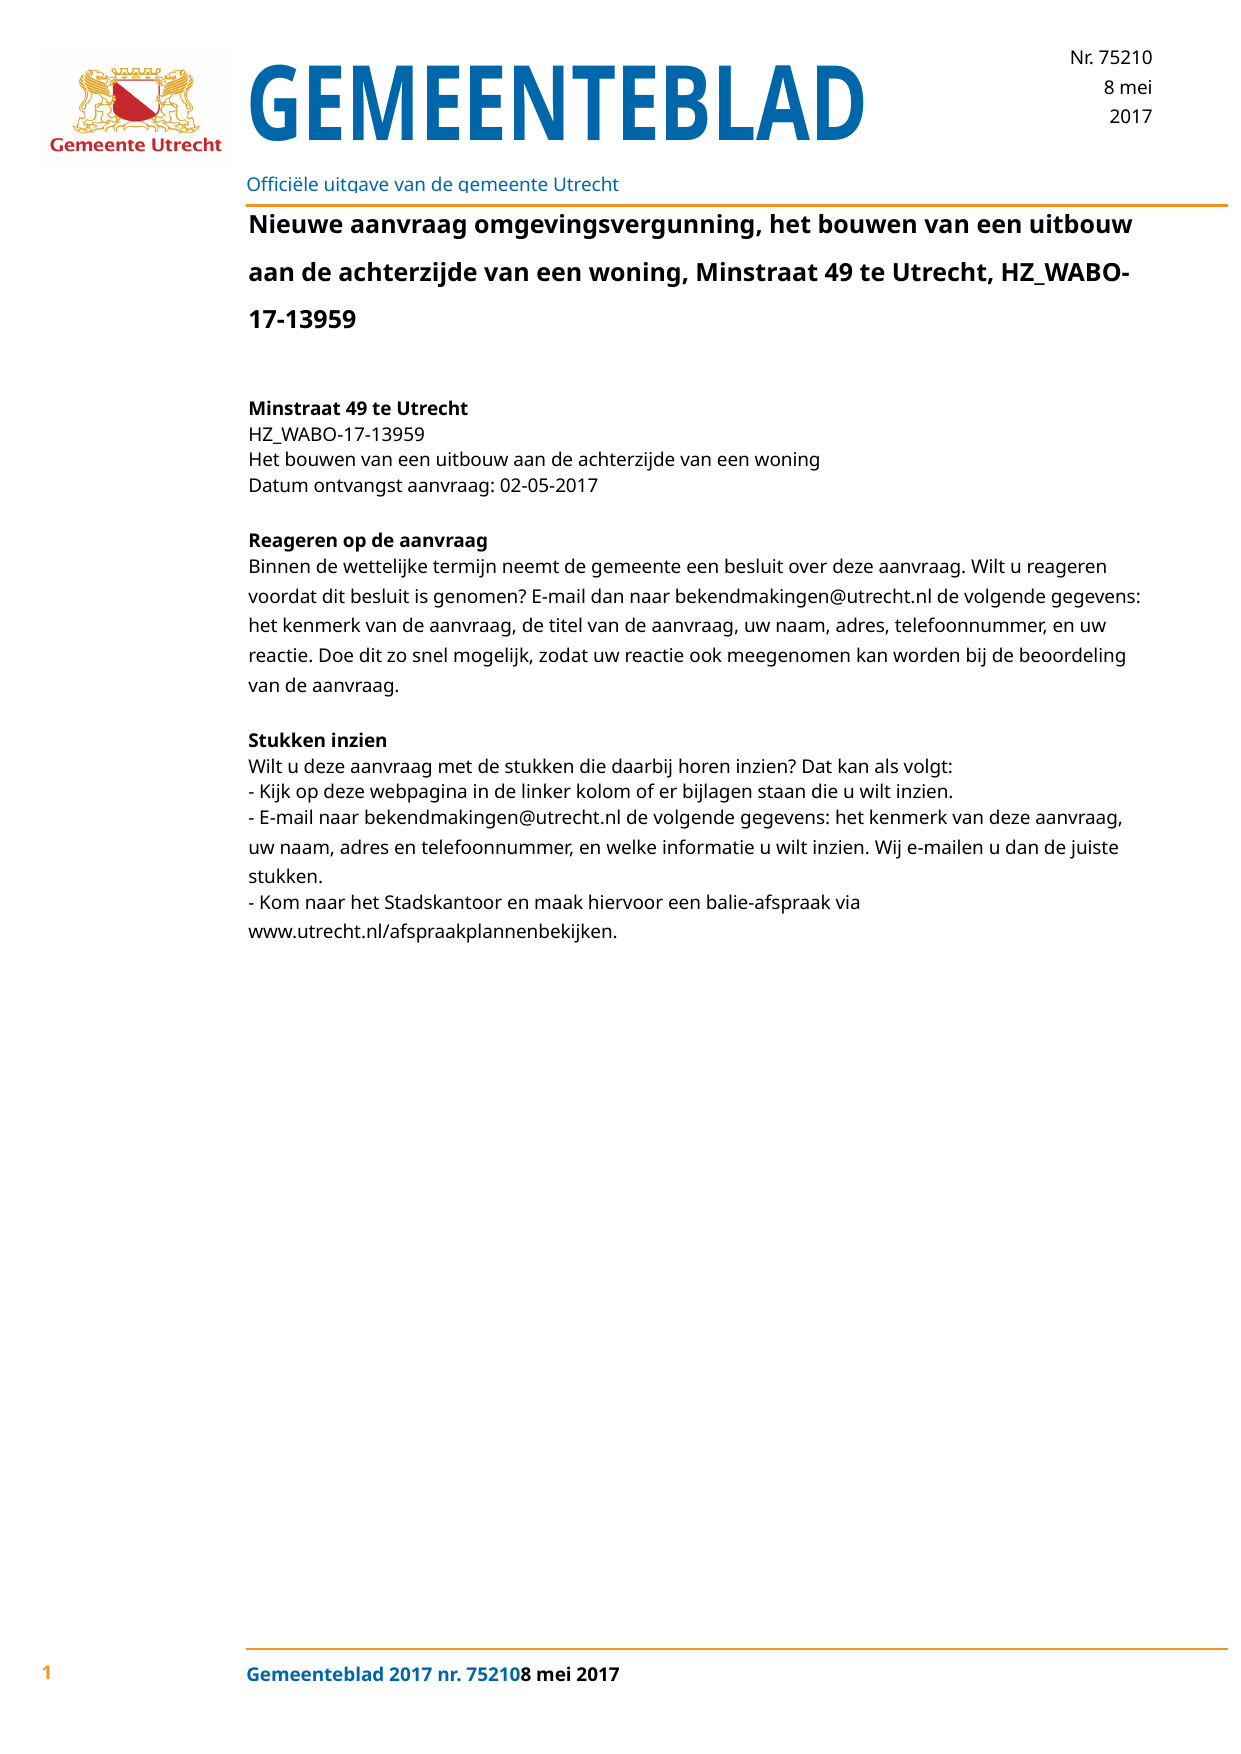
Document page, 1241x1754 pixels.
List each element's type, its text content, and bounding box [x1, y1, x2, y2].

table_cell - Kijk op deze webpagina in de linker kolom of er bijlagen staan die u wilt inzien. [248, 779, 1152, 804]
table_cell HZ_WABO-17-13959 [248, 421, 1152, 447]
table_cell Datum ontvangst aanvraag: 02-05-2017 [248, 473, 1152, 528]
text Nieuwe aanvraag omgevingsvergunning, het bouwen van een uitbouw aan de achterzijde van een woning, Minstraat 49 te Utrecht, HZ_WABO-17-13959 [248, 207, 1152, 336]
picture [41, 47, 231, 172]
table_cell Stukken inzien [248, 727, 1152, 753]
table_cell Wilt u deze aanvraag met de stukken die daarbij horen inzien? Dat kan als volgt: [248, 753, 1152, 778]
table_cell Het bouwen van een uitbouw aan de achterzijde van een woning [248, 447, 1152, 472]
table_cell - E-mail naar bekendmakingen@utrecht.nl de volgende gegevens: het kenmerk van deze aanvraag, uw naam, adres en telefoonnummer, en welke informatie u wilt inzien. Wij e-mailen u dan de juiste stukken. [248, 804, 1152, 889]
table_header Minstraat 49 te Utrecht [248, 395, 1152, 421]
table_cell Binnen de wettelijke termijn neemt de gemeente een besluit over deze aanvraag. Wilt u reageren voordat dit besluit is genomen? E-mail dan naar bekendmakingen@utrecht.nl de volgende gegevens: het kenmerk van de aanvraag, de titel van de aanvraag, uw naam, adres, telefoonnummer, en uw reactie. Doe dit zo snel mogelijk, zodat uw reactie ook meegenomen kan worden bij de beoordeling van de aanvraag. [248, 554, 1152, 727]
table_cell Reageren op de aanvraag [248, 528, 1152, 553]
table_cell - Kom naar het Stadskantoor en maak hiervoor een balie-afspraak via www.utrecht.nl/afspraakplannenbekijken. [248, 889, 1152, 944]
